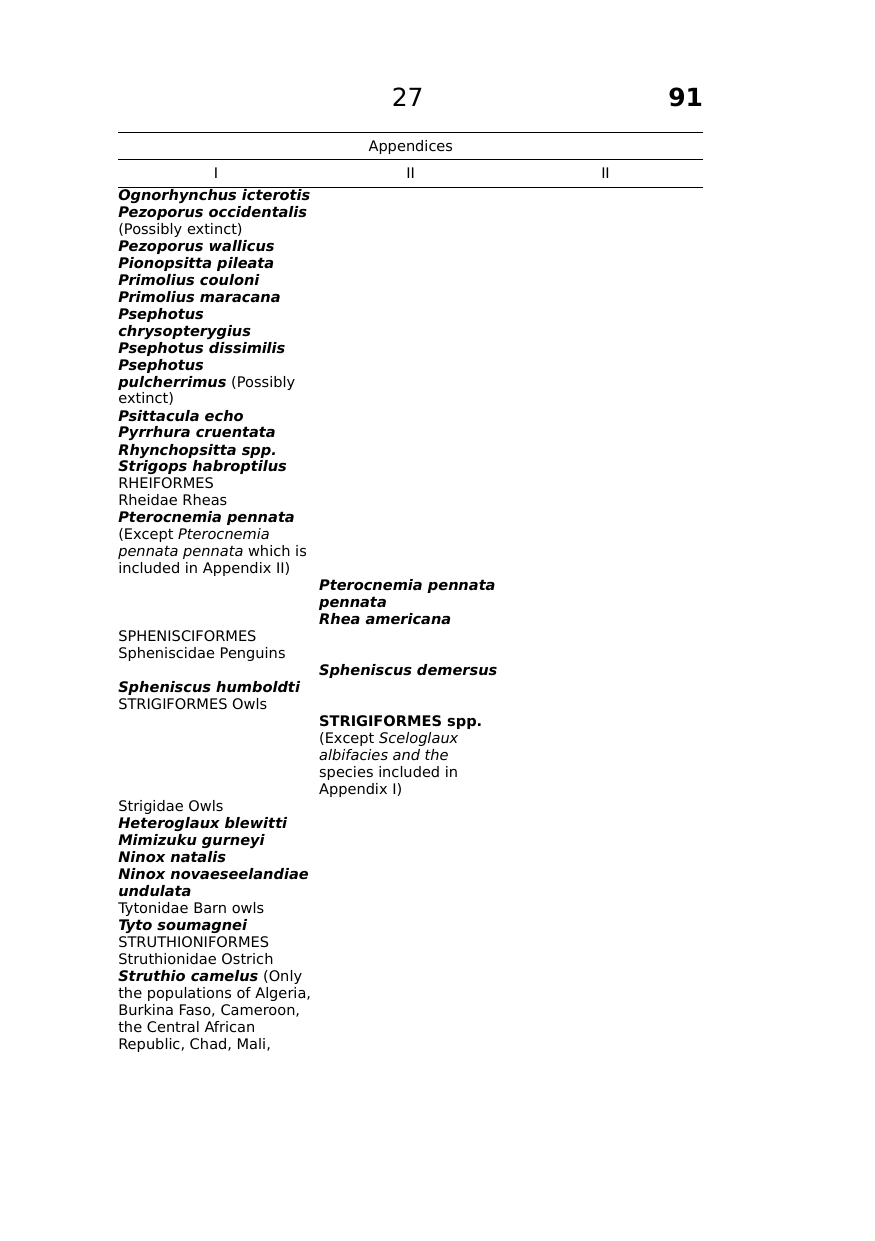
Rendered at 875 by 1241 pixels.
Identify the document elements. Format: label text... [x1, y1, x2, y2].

table_cell SPHENISCIFORMES [118, 628, 703, 645]
table_cell Psephotus dissimilis [118, 340, 313, 356]
table_cell [313, 306, 508, 339]
table_cell Rhea americana [313, 611, 508, 628]
table_cell [508, 849, 703, 866]
table_cell Spheniscus humboldti [118, 679, 313, 696]
table_cell [313, 509, 508, 577]
table_cell [508, 238, 703, 254]
table_cell [313, 849, 508, 866]
table_cell [508, 713, 703, 798]
table_cell [508, 255, 703, 272]
table_cell Tyto soumagnei [118, 917, 313, 934]
table_cell [313, 340, 508, 356]
table_cell I [118, 160, 313, 187]
table_cell Strigidae Owls [118, 798, 703, 815]
table_cell Psephotus pulcherrimus (Possibly extinct) [118, 356, 313, 407]
table_cell [313, 458, 508, 475]
table_cell STRUTHIONIFORMES [118, 934, 703, 951]
table_cell [508, 272, 703, 288]
table_cell [508, 611, 703, 628]
table_cell [508, 188, 703, 204]
table_cell Rhynchopsitta spp. [118, 441, 313, 458]
table_cell [313, 815, 508, 832]
table_cell Psephotus chrysopterygius [118, 306, 313, 339]
table_cell [313, 441, 508, 458]
table_cell Psittacula echo [118, 408, 313, 424]
table_cell [508, 204, 703, 238]
table_cell [508, 866, 703, 883]
table_cell [118, 662, 313, 679]
table_cell Pterocnemia pennata pennata [313, 577, 508, 611]
table_cell Struthio camelus (Only the populations of Algeria, Burkina Faso, Cameroon, the Central African Republic, Chad, Mali, [118, 968, 313, 1053]
table_header Appendices [313, 133, 508, 159]
table_cell [313, 968, 508, 1053]
table_cell [508, 340, 703, 356]
table_cell [118, 611, 313, 628]
table_cell [508, 968, 703, 1053]
table_cell [508, 815, 703, 832]
table_cell [508, 917, 703, 934]
table_cell [508, 883, 703, 900]
table_cell Pezoporus wallicus [118, 238, 313, 254]
table_cell II [508, 160, 703, 187]
table_cell [313, 424, 508, 441]
table_cell Pezoporus occidentalis (Possibly extinct) [118, 204, 313, 238]
table_cell Spheniscidae Penguins [118, 645, 703, 662]
table_cell [508, 408, 703, 424]
table_cell Pyrrhura cruentata [118, 424, 313, 441]
table_cell Struthionidae Ostrich [118, 951, 703, 968]
table_cell [313, 289, 508, 306]
table_cell II [313, 160, 508, 187]
table_cell [508, 441, 703, 458]
table_cell [118, 713, 313, 798]
table_cell Pterocnemia pennata (Except Pterocnemia pennata pennata which is included in Appendix II) [118, 509, 313, 577]
table_cell [313, 272, 508, 288]
table_cell [313, 679, 508, 696]
table_cell [313, 832, 508, 849]
table_cell [313, 917, 508, 934]
table_cell [508, 832, 703, 849]
table_cell Primolius maracana [118, 289, 313, 306]
table_cell [508, 424, 703, 441]
table_cell [508, 679, 703, 696]
table_cell [508, 662, 703, 679]
table_cell [508, 356, 703, 407]
table_cell Pionopsitta pileata [118, 255, 313, 272]
table_cell [313, 356, 508, 407]
table_cell Strigops habroptilus [118, 458, 313, 475]
table_cell undulata [118, 883, 313, 900]
table_cell STRIGIFORMES spp. (Except Sceloglaux albifacies and the species included in Appendix I) [313, 713, 508, 798]
table_cell Heteroglaux blewitti [118, 815, 313, 832]
table_cell [313, 188, 508, 204]
table_cell [508, 509, 703, 577]
table_cell [313, 238, 508, 254]
table_cell [508, 289, 703, 306]
table_cell [313, 883, 508, 900]
table_cell [313, 866, 508, 883]
table_cell Ognorhynchus icterotis [118, 188, 313, 204]
table_cell Rheidae Rheas [118, 492, 703, 509]
table_header [118, 133, 313, 159]
table_header [508, 133, 703, 159]
table_cell [118, 577, 313, 611]
table_cell Spheniscus demersus [313, 662, 508, 679]
table_cell Ninox natalis [118, 849, 313, 866]
table_cell Mimizuku gurneyi [118, 832, 313, 849]
table_cell RHEIFORMES [118, 475, 703, 492]
table_cell Primolius couloni [118, 272, 313, 288]
table_cell STRIGIFORMES Owls [118, 696, 703, 713]
table_cell [313, 255, 508, 272]
table_cell [508, 306, 703, 339]
table_cell Tytonidae Barn owls [118, 900, 703, 917]
table_cell [508, 577, 703, 611]
table_cell Ninox novaeseelandiae [118, 866, 313, 883]
table_cell [313, 408, 508, 424]
table_cell [313, 204, 508, 238]
table_cell [508, 458, 703, 475]
